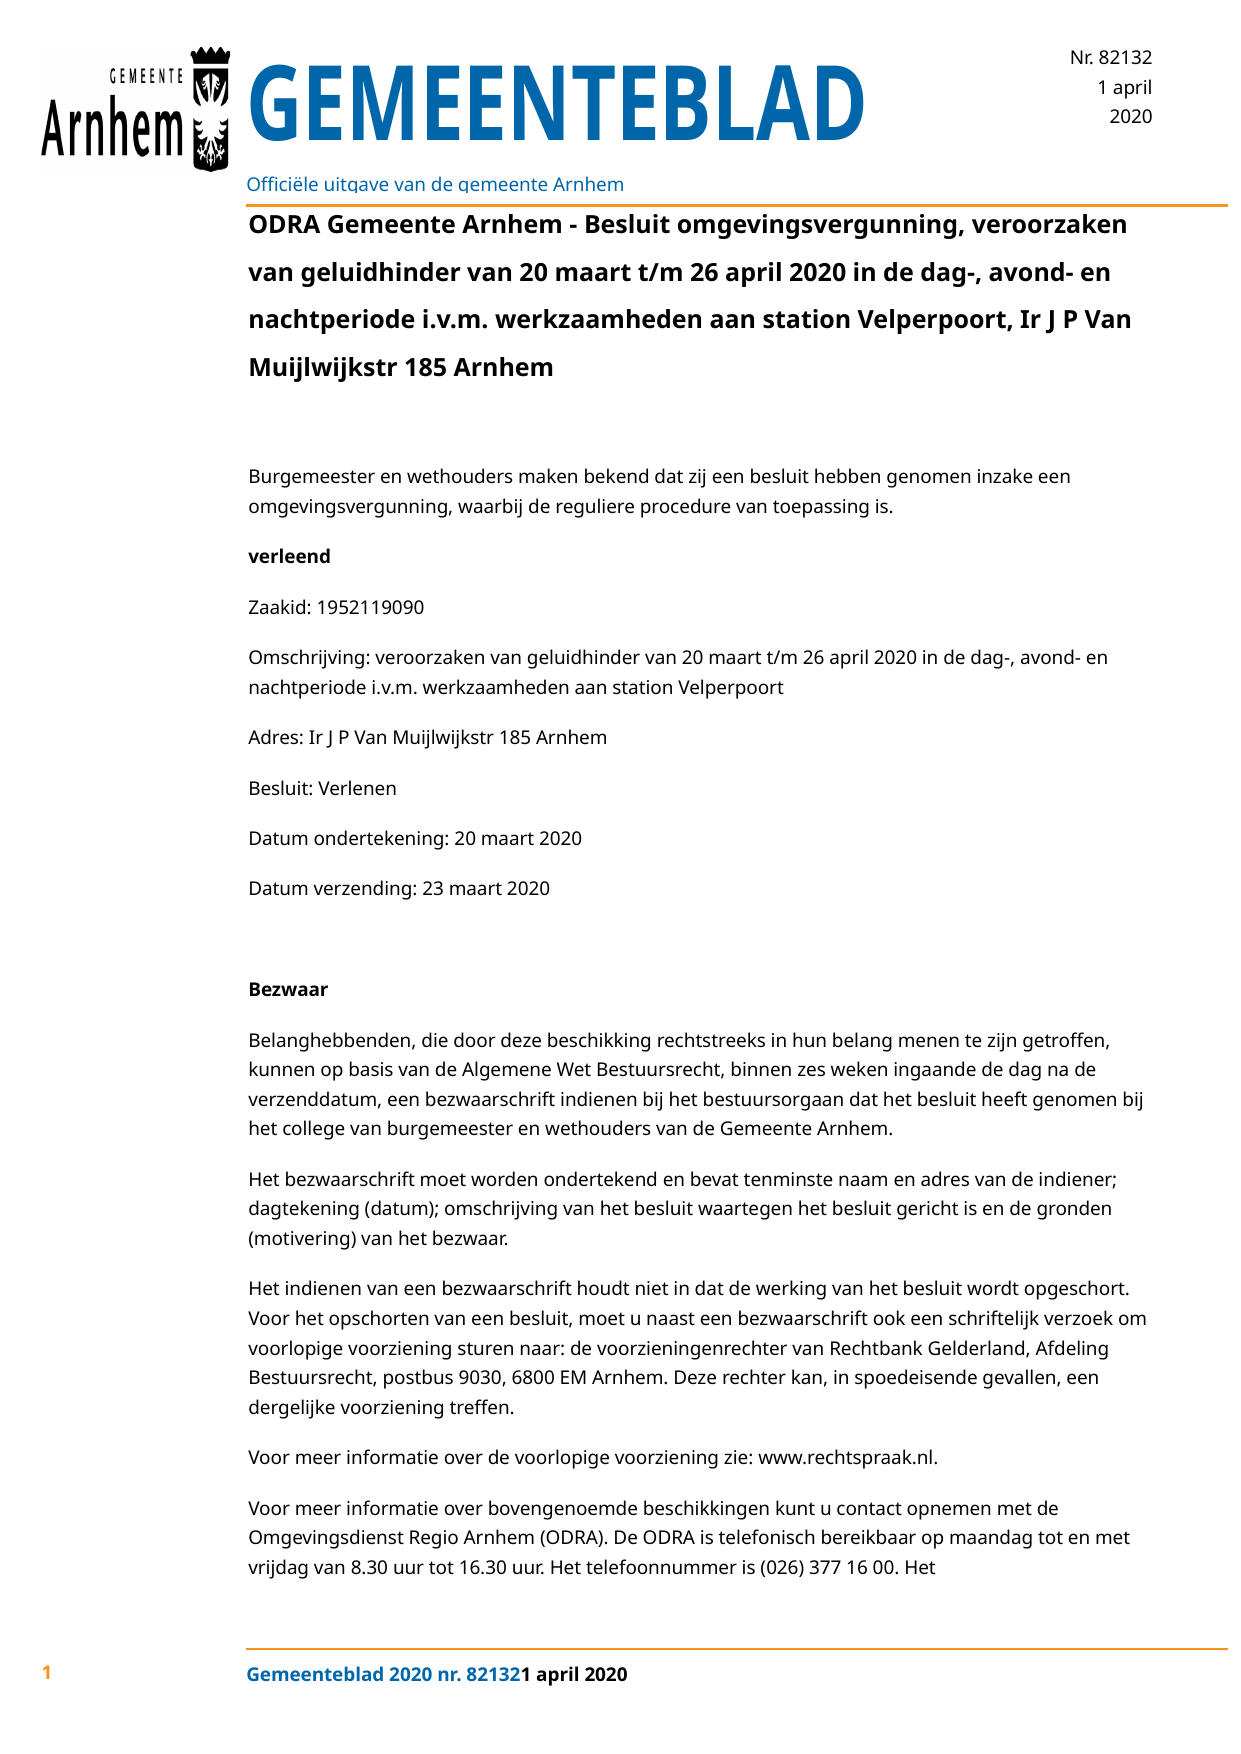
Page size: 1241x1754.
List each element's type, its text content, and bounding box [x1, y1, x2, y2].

text Datum verzending: 23 maart 2020 [248, 876, 1152, 901]
text verleend [248, 543, 1152, 569]
text Belanghebbenden, die door deze beschikking rechtstreeks in hun belang menen te zijn getroffen, kunnen op basis van de Algemene Wet Bestuursrecht, binnen zes weken ingaande de dag na de verzenddatum, een bezwaarschrift indienen bij het bestuursorgaan dat het besluit heeft genomen bij het college van burgemeester en wethouders van de Gemeente Arnhem. [248, 1027, 1152, 1141]
text Burgemeester en wethouders maken bekend dat zij een besluit hebben genomen inzake een omgevingsvergunning, waarbij de reguliere procedure van toepassing is. [248, 463, 1152, 519]
text ODRA Gemeente Arnhem - Besluit omgevingsvergunning, veroorzaken van geluidhinder van 20 maart t/m 26 april 2020 in de dag-, avond- en nachtperiode i.v.m. werkzaamheden aan station Velperpoort, Ir J P Van Muijlwijkstr 185 Arnhem [248, 207, 1152, 384]
text Datum ondertekening: 20 maart 2020 [248, 825, 1152, 851]
text Voor meer informatie over de voorlopige voorziening zie: www.rechtspraak.nl. [248, 1444, 1152, 1470]
text Het indienen van een bezwaarschrift houdt niet in dat de werking van het besluit wordt opgeschort. Voor het opschorten van een besluit, moet u naast een bezwaarschrift ook een schriftelijk verzoek om voorlopige voorziening sturen naar: de voorzieningenrechter van Rechtbank Gelderland, Afdeling Bestuursrecht, postbus 9030, 6800 EM Arnhem. Deze rechter kan, in spoedeisende gevallen, een dergelijke voorziening treffen. [248, 1276, 1152, 1420]
text Zaakid: 1952119090 [248, 594, 1152, 620]
text Omschrijving: veroorzaken van geluidhinder van 20 maart t/m 26 april 2020 in de dag-, avond- en nachtperiode i.v.m. werkzaamheden aan station Velperpoort [248, 644, 1152, 700]
text Adres: Ir J P Van Muijlwijkstr 185 Arnhem [248, 724, 1152, 750]
text Besluit: Verlenen [248, 775, 1152, 801]
text Voor meer informatie over bovengenoemde beschikkingen kunt u contact opnemen met de Omgevingsdienst Regio Arnhem (ODRA). De ODRA is telefonisch bereikbaar op maandag tot en met vrijdag van 8.30 uur tot 16.30 uur. Het telefoonnummer is (026) 377 16 00. Het [248, 1495, 1152, 1580]
text Het bezwaarschrift moet worden ondertekend en bevat tenminste naam en adres van de indiener; dagtekening (datum); omschrijving van het besluit waartegen het besluit gericht is en de gronden (motivering) van het bezwaar. [248, 1166, 1152, 1251]
text Bezwaar [248, 976, 1152, 1002]
picture [41, 47, 231, 172]
